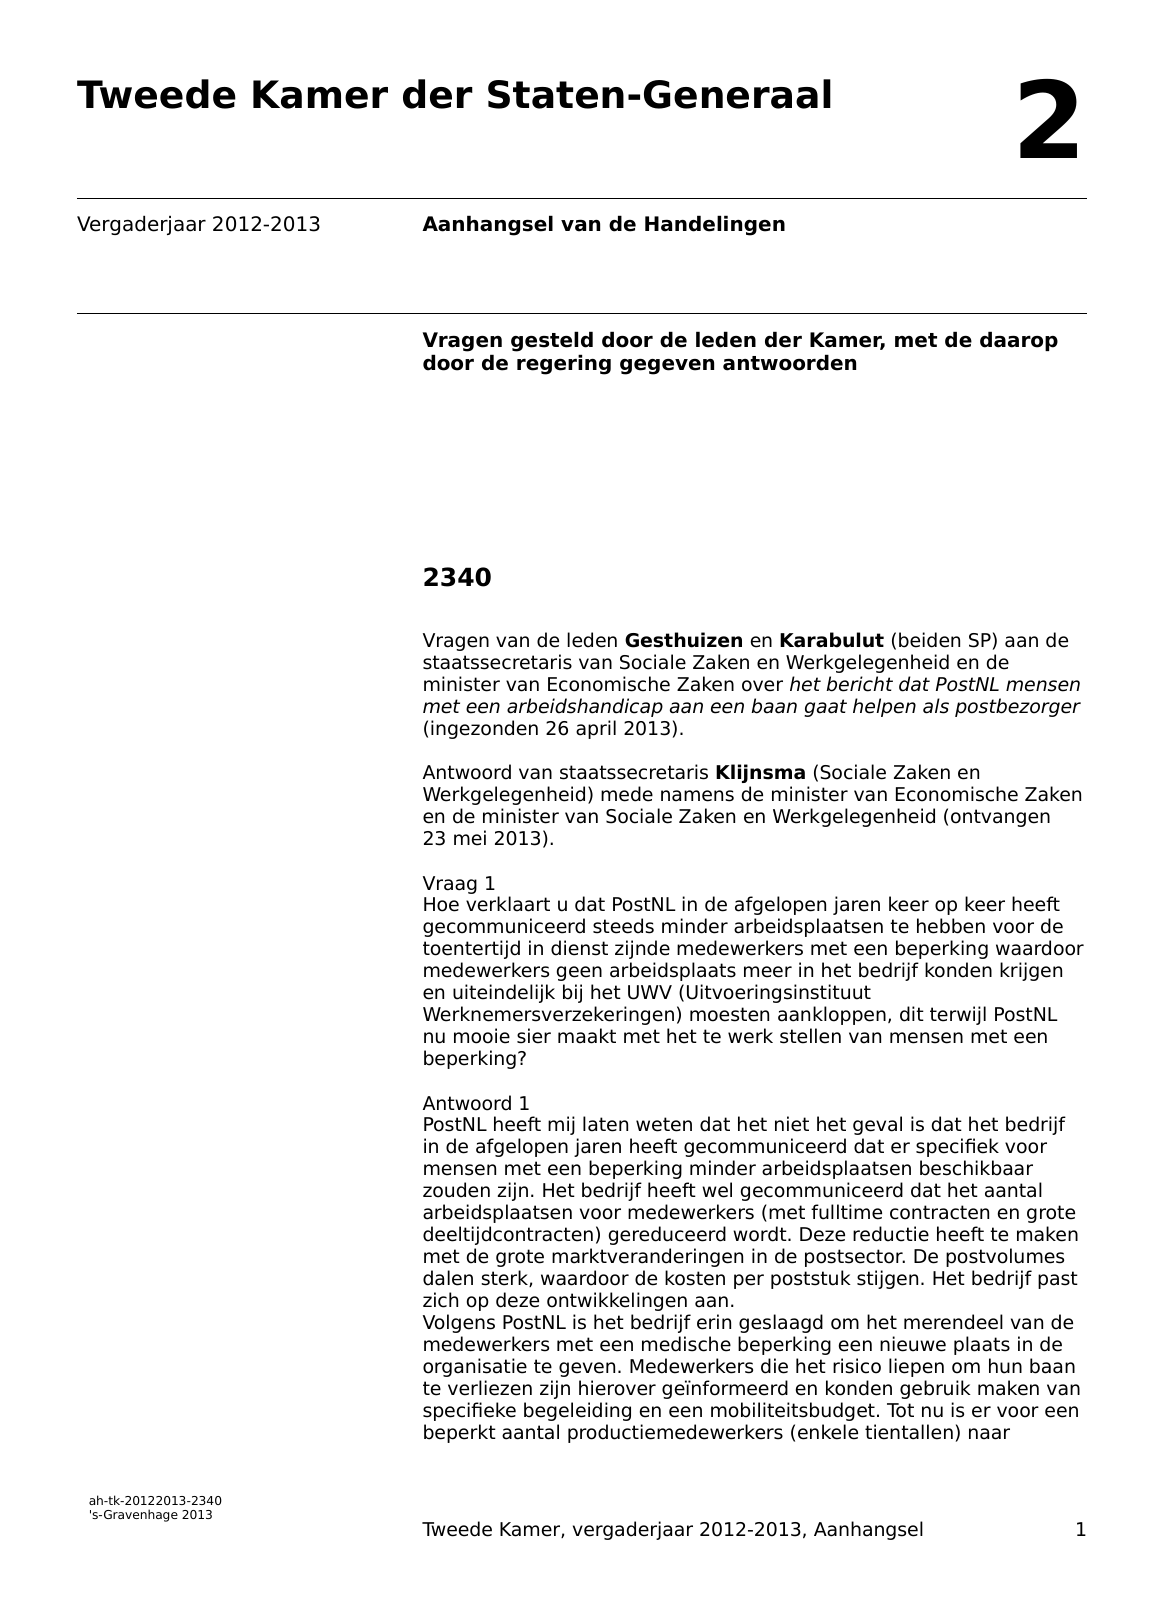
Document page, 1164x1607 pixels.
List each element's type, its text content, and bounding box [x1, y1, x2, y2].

table_cell Vragen gesteld door de leden der Kamer, met de daarop door de regering gegeven antwoorden [422, 314, 1087, 375]
table_header Tweede Kamer der Staten-Generaal [77, 59, 886, 198]
text 's-Gravenhage 2013 [88, 1508, 323, 1522]
table_cell [77, 314, 422, 375]
text Hoe verklaart u dat PostNL in de afgelopen jaren keer op keer heeft gecommuniceerd steeds minder arbeidsplaatsen te hebben voor de toentertijd in dienst zijnde medewerkers met een beperking waardoor medewerkers geen arbeidsplaats meer in het bedrijf konden krijgen en uiteindelijk bij het UWV (Uitvoeringsinstituut Werknemersverzekeringen) moesten aankloppen, dit terwijl PostNL nu mooie sier maakt met het te werk stellen van mensen met een beperking? [422, 894, 1087, 1070]
text ah-tk-20122013-2340 [88, 1494, 323, 1508]
text PostNL heeft mij laten weten dat het niet het geval is dat het bedrijf in de afgelopen jaren heeft gecommuniceerd dat er specifiek voor mensen met een beperking minder arbeidsplaatsen beschikbaar zouden zijn. Het bedrijf heeft wel gecommuniceerd dat het aantal arbeidsplaatsen voor medewerkers (met fulltime contracten en grote deeltijdcontracten) gereduceerd wordt. Deze reductie heeft te maken met de grote marktveranderingen in de postsector. De postvolumes dalen sterk, waardoor de kosten per poststuk stijgen. Het bedrijf past zich op deze ontwikkelingen aan. [422, 1114, 1087, 1312]
text 2340 [422, 563, 1087, 592]
text Antwoord 1 [422, 1092, 1087, 1114]
text Vraag 1 [422, 872, 1087, 894]
table_header 2 [886, 59, 1087, 198]
text Antwoord van staatssecretaris Klijnsma (Sociale Zaken en Werkgelegenheid) mede namens de minister van Economische Zaken en de minister van Sociale Zaken en Werkgelegenheid (ontvangen 23 mei 2013). [422, 762, 1087, 850]
table_cell Aanhangsel van de Handelingen [422, 199, 1087, 313]
table_cell Vergaderjaar 2012-2013 [77, 199, 422, 313]
text Volgens PostNL is het bedrijf erin geslaagd om het merendeel van de medewerkers met een medische beperking een nieuwe plaats in de organisatie te geven. Medewerkers die het risico liepen om hun baan te verliezen zijn hierover geïnformeerd en konden gebruik maken van specifieke begeleiding en een mobiliteitsbudget. Tot nu is er voor een beperkt aantal productiemedewerkers (enkele tientallen) naar [422, 1312, 1087, 1444]
text Vragen van de leden Gesthuizen en Karabulut (beiden SP) aan de staatssecretaris van Sociale Zaken en Werkgelegenheid en de minister van Economische Zaken over het bericht dat PostNL mensen met een arbeidshandicap aan een baan gaat helpen als postbezorger (ingezonden 26 april 2013). [422, 630, 1087, 740]
